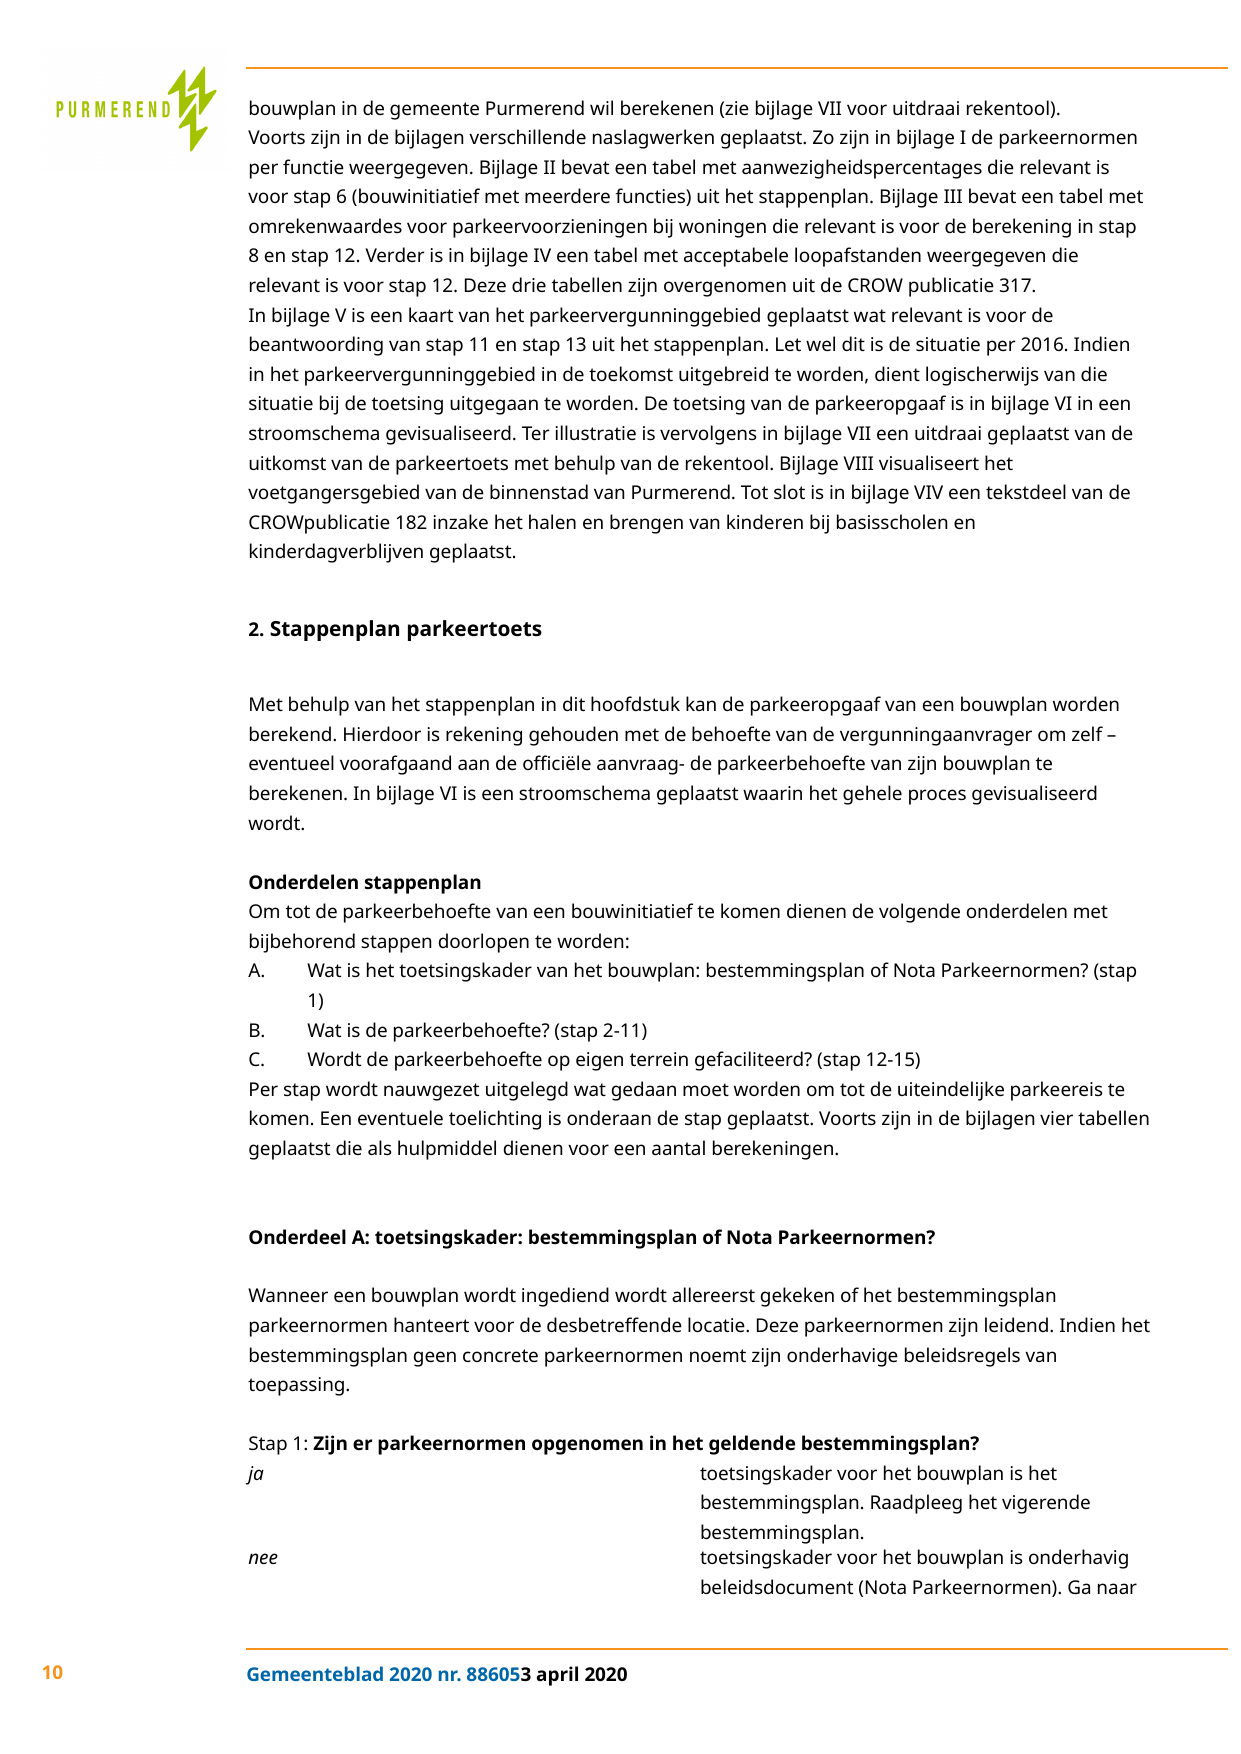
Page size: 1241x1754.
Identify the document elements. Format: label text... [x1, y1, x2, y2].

text Met behulp van het stappenplan in dit hoofdstuk kan de parkeeropgaaf van een bouwplan worden berekend. Hierdoor is rekening gehouden met de behoefte van de vergunningaanvrager om zelf –eventueel voorafgaand aan de officiële aanvraag- de parkeerbehoefte van zijn bouwplan te berekenen. In bijlage VI is een stroomschema geplaatst waarin het gehele proces gevisualiseerd wordt. [248, 691, 1152, 836]
text Wanneer een bouwplan wordt ingediend wordt allereerst gekeken of het bestemmingsplan parkeernormen hanteert voor de desbetreffende locatie. Deze parkeernormen zijn leidend. Indien het bestemmingsplan geen concrete parkeernormen noemt zijn onderhavige beleidsregels van toepassing. [248, 1283, 1152, 1397]
text Per stap wordt nauwgezet uitgelegd wat gedaan moet worden om tot de uiteindelijke parkeereis te komen. Een eventuele toelichting is onderaan de stap geplaatst. Voorts zijn in de bijlagen vier tabellen geplaatst die als hulpmiddel dienen voor een aantal berekeningen. [248, 1076, 1152, 1161]
table_header toetsingskader voor het bouwplan is het bestemmingsplan. Raadpleeg het vigerende bestemmingsplan. [700, 1460, 1152, 1544]
table_cell toetsingskader voor het bouwplan is onderhavig beleidsdocument (Nota Parkeernormen). Ga naar [700, 1545, 1152, 1600]
text Voorts zijn in de bijlagen verschillende naslagwerken geplaatst. Zo zijn in bijlage I de parkeernormen per functie weergegeven. Bijlage II bevat een tabel met aanwezigheidspercentages die relevant is voor stap 6 (bouwinitiatief met meerdere functies) uit het stappenplan. Bijlage III bevat een tabel met omrekenwaardes voor parkeervoorzieningen bij woningen die relevant is voor de berekening in stap 8 en stap 12. Verder is in bijlage IV een tabel met acceptabele loopafstanden weergegeven die relevant is voor stap 12. Deze drie tabellen zijn overgenomen uit de CROW publicatie 317. [248, 124, 1152, 298]
list Wordt de parkeerbehoefte op eigen terrein gefaciliteerd? (stap 12-15) [248, 1046, 1152, 1072]
text 2. Stappenplan parkeertoets [248, 614, 1152, 642]
text In bijlage V is een kaart van het parkeervergunninggebied geplaatst wat relevant is voor de beantwoording van stap 11 en stap 13 uit het stappenplan. Let wel dit is de situatie per 2016. Indien in het parkeervergunninggebied in de toekomst uitgebreid te worden, dient logischerwijs van die situatie bij de toetsing uitgegaan te worden. De toetsing van de parkeeropgaaf is in bijlage VI in een stroomschema gevisualiseerd. Ter illustratie is vervolgens in bijlage VII een uitdraai geplaatst van de uitkomst van de parkeertoets met behulp van de rekentool. Bijlage VIII visualiseert het voetgangersgebied van de binnenstad van Purmerend. Tot slot is in bijlage VIV een tekstdeel van de CROWpublicatie 182 inzake het halen en brengen van kinderen bij basisscholen en kinderdagverblijven geplaatst. [248, 302, 1152, 564]
table_header ja [248, 1460, 700, 1544]
list Wat is het toetsingskader van het bouwplan: bestemmingsplan of Nota Parkeernormen? (stap 1) [248, 958, 1152, 1013]
picture [41, 47, 231, 172]
table_header Onderdeel A: toetsingskader: bestemmingsplan of Nota Parkeernormen? [248, 1224, 1152, 1250]
text Om tot de parkeerbehoefte van een bouwinitiatief te komen dienen de volgende onderdelen met bijbehorend stappen doorlopen te worden: [248, 898, 1152, 954]
list Wat is de parkeerbehoefte? (stap 2-11) [248, 1017, 1152, 1043]
table_header Stap 1: Zijn er parkeernormen opgenomen in het geldende bestemmingsplan? [248, 1431, 1152, 1456]
text bouwplan in de gemeente Purmerend wil berekenen (zie bijlage VII voor uitdraai rekentool). [248, 95, 1152, 121]
text Onderdelen stappenplan [248, 869, 1152, 895]
table_cell nee [248, 1545, 700, 1600]
